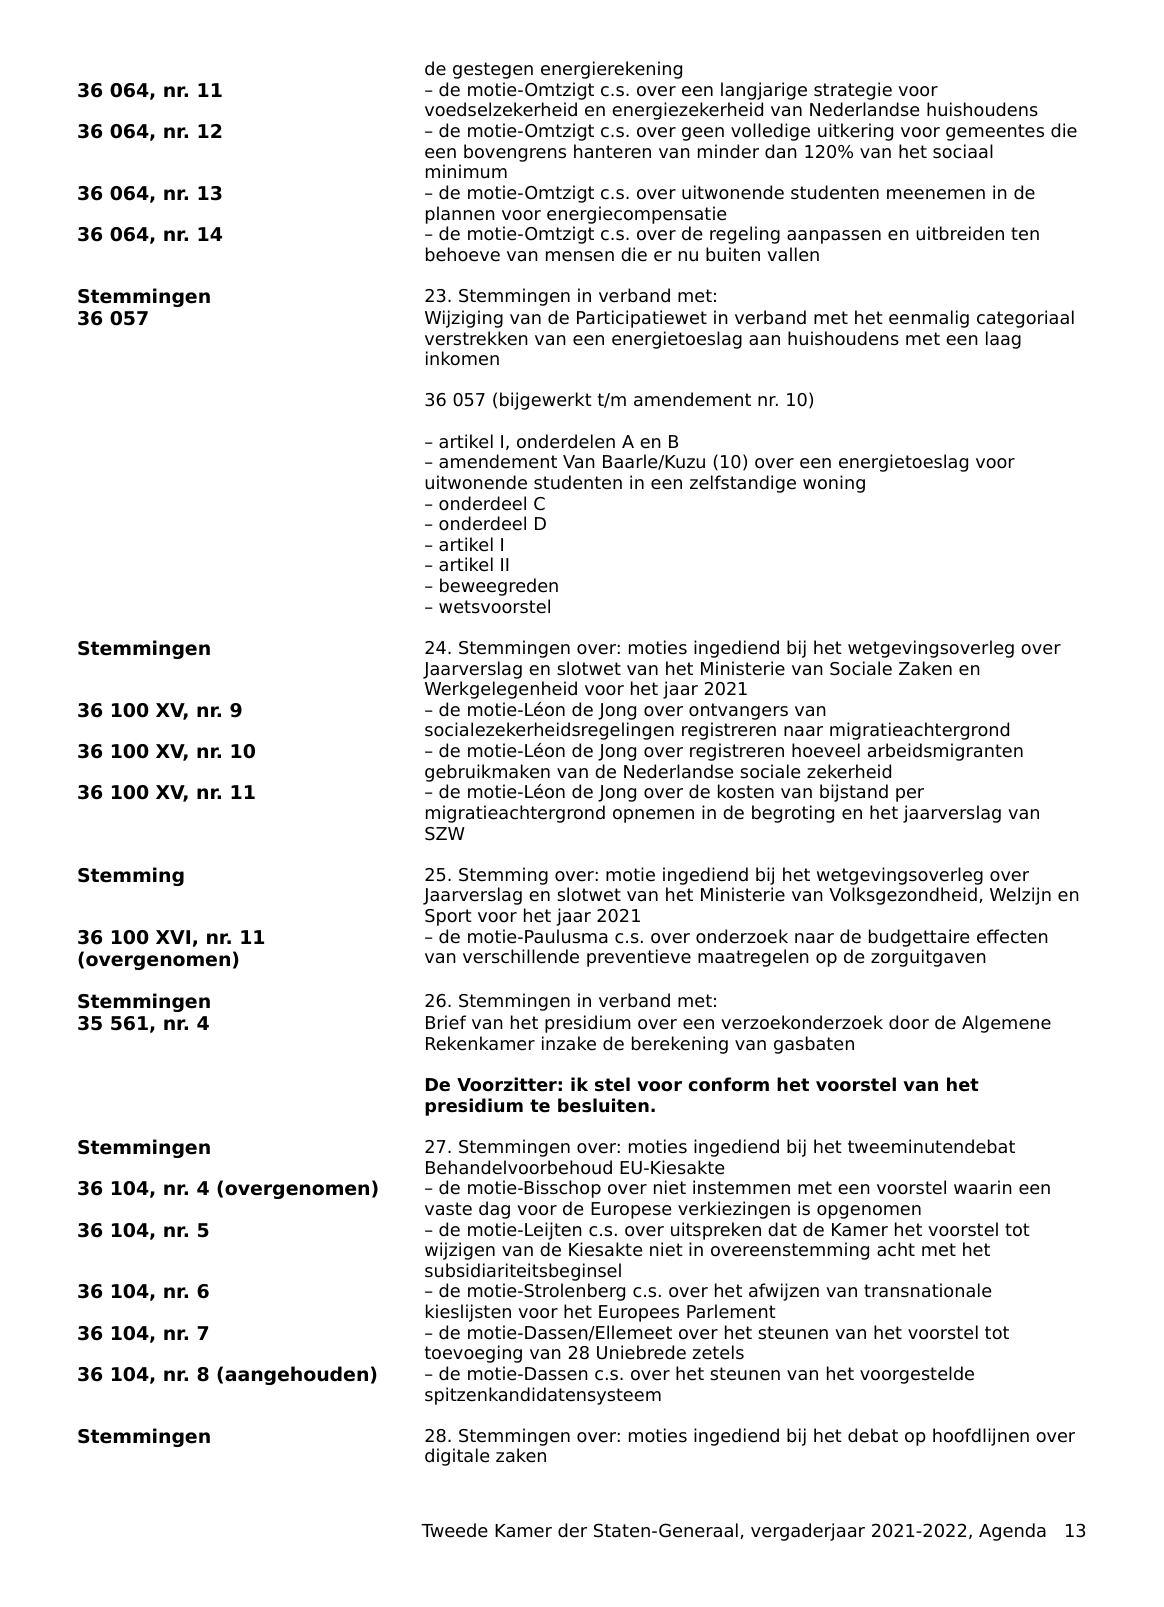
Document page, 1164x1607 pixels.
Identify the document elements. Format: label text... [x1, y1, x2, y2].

table_cell Wijziging van de Participatiewet in verband met het eenmalig categoriaal verstrekken van een energietoeslag aan huishoudens met een laag inkomen [418, 308, 1087, 370]
table_cell [418, 617, 1087, 638]
table_cell – de motie-Bisschop over niet instemmen met een voorstel waarin een vaste dag voor de Europese verkiezingen is opgenomen [418, 1178, 1087, 1219]
table_cell [418, 1055, 1087, 1075]
table_cell [418, 411, 1087, 432]
table_cell [77, 411, 401, 432]
table_cell 36 104, nr. 7 [77, 1323, 401, 1364]
table_cell [401, 308, 418, 370]
table_cell De Voorzitter: ik stel voor conform het voorstel van het presidium te besluiten. [418, 1075, 1087, 1116]
table_cell [401, 224, 418, 265]
table_cell [418, 370, 1087, 390]
table_cell 36 064, nr. 12 [77, 121, 401, 183]
table_cell 36 057 (bijgewerkt t/m amendement nr. 10) [418, 390, 1087, 411]
table_cell – beweegreden [418, 576, 1087, 597]
table_cell – artikel II [418, 555, 1087, 576]
table_cell – de motie-Léon de Jong over registreren hoeveel arbeidsmigranten gebruikmaken van de Nederlandse sociale zekerheid [418, 741, 1087, 782]
table_cell Stemmingen [77, 991, 401, 1013]
table_cell [77, 265, 401, 286]
table_cell [77, 59, 401, 80]
table_cell 36 100 XV, nr. 11 [77, 782, 401, 844]
table_cell 27. Stemmingen over: moties ingediend bij het tweeminutendebat Behandelvoorbehoud EU-Kiesakte [418, 1137, 1087, 1178]
table_cell [401, 535, 418, 555]
table_cell Stemming [77, 865, 401, 927]
table_cell [77, 514, 401, 535]
table_cell [401, 1281, 418, 1323]
table_cell [418, 1116, 1087, 1137]
table_cell – amendement Van Baarle/Kuzu (10) over een energietoeslag voor uitwonende studenten in een zelfstandige woning [418, 452, 1087, 493]
table_cell [401, 555, 418, 576]
table_cell [401, 1220, 418, 1281]
table_cell [77, 370, 401, 390]
table_cell [401, 121, 418, 183]
table_cell [401, 370, 418, 390]
table_cell [401, 927, 418, 971]
table_cell [77, 452, 401, 493]
table_cell [77, 1055, 401, 1075]
table_cell – de motie-Dassen c.s. over het steunen van het voorgestelde spitzenkandidatensysteem [418, 1364, 1087, 1405]
table_cell [401, 971, 418, 991]
table_cell [401, 1055, 418, 1075]
table_cell – artikel I, onderdelen A en B [418, 432, 1087, 452]
table_cell [401, 1323, 418, 1364]
table_cell [77, 1116, 401, 1137]
table_cell 36 064, nr. 13 [77, 183, 401, 224]
table_cell [418, 844, 1087, 865]
table_cell 36 104, nr. 8 (aangehouden) [77, 1364, 401, 1405]
table_cell [401, 844, 418, 865]
table_cell [77, 1405, 401, 1426]
table_cell [401, 700, 418, 741]
table_cell [401, 597, 418, 617]
table_cell [77, 494, 401, 514]
table_cell [77, 617, 401, 638]
table_cell [401, 1075, 418, 1116]
table_cell [401, 265, 418, 286]
table_cell [401, 1137, 418, 1178]
table_cell 26. Stemmingen in verband met: [418, 991, 1087, 1013]
table_cell [401, 432, 418, 452]
table_cell [77, 844, 401, 865]
table_cell 25. Stemming over: motie ingediend bij het wetgevingsoverleg over Jaarverslag en slotwet van het Ministerie van Volksgezondheid, Welzijn en Sport voor het jaar 2021 [418, 865, 1087, 927]
table_cell Stemmingen [77, 286, 401, 308]
table_cell – de motie-Omtzigt c.s. over geen volledige uitkering voor gemeentes die een bovengrens hanteren van minder dan 120% van het sociaal minimum [418, 121, 1087, 183]
table_cell [77, 971, 401, 991]
table_cell 36 057 [77, 308, 401, 370]
table_cell [401, 452, 418, 493]
table_cell Stemmingen [77, 1426, 401, 1467]
table_cell 36 064, nr. 11 [77, 80, 401, 121]
table_cell 35 561, nr. 4 [77, 1013, 401, 1054]
table_cell [77, 432, 401, 452]
table_cell [418, 971, 1087, 991]
table_cell [77, 576, 401, 597]
table_cell [401, 494, 418, 514]
table_cell [401, 782, 418, 844]
table_cell [401, 286, 418, 308]
table_cell Brief van het presidium over een verzoekonderzoek door de Algemene Rekenkamer inzake de berekening van gasbaten [418, 1013, 1087, 1054]
table_cell [401, 991, 418, 1013]
table_cell 23. Stemmingen in verband met: [418, 286, 1087, 308]
table_cell [401, 1364, 418, 1405]
table_cell – de motie-Dassen/Ellemeet over het steunen van het voorstel tot toevoeging van 28 Uniebrede zetels [418, 1323, 1087, 1364]
table_cell 24. Stemmingen over: moties ingediend bij het wetgevingsoverleg over Jaarverslag en slotwet van het Ministerie van Sociale Zaken en Werkgelegenheid voor het jaar 2021 [418, 638, 1087, 700]
table_cell [401, 576, 418, 597]
table_cell [418, 1405, 1087, 1426]
table_cell – de motie-Léon de Jong over ontvangers van socialezekerheidsregelingen registreren naar migratieachtergrond [418, 700, 1087, 741]
table_cell 36 100 XV, nr. 9 [77, 700, 401, 741]
table_cell – de motie-Omtzigt c.s. over een langjarige strategie voor voedselzekerheid en energiezekerheid van Nederlandse huishoudens [418, 80, 1087, 121]
table_cell [401, 638, 418, 700]
table_cell – de motie-Strolenberg c.s. over het afwijzen van transnationale kieslijsten voor het Europees Parlement [418, 1281, 1087, 1323]
table_cell 36 100 XVI, nr. 11 (overgenomen) [77, 927, 401, 971]
table_cell – de motie-Omtzigt c.s. over de regeling aanpassen en uitbreiden ten behoeve van mensen die er nu buiten vallen [418, 224, 1087, 265]
table_cell – de motie-Paulusma c.s. over onderzoek naar de budgettaire effecten van verschillende preventieve maatregelen op de zorguitgaven [418, 927, 1087, 971]
table_cell [401, 1405, 418, 1426]
table_cell [77, 535, 401, 555]
table_cell [401, 183, 418, 224]
table_cell de gestegen energierekening [418, 59, 1087, 80]
table_cell 28. Stemmingen over: moties ingediend bij het debat op hoofdlijnen over digitale zaken [418, 1426, 1087, 1467]
table_cell 36 104, nr. 4 (overgenomen) [77, 1178, 401, 1219]
table_cell [401, 1178, 418, 1219]
table_cell [77, 597, 401, 617]
table_cell [401, 1426, 418, 1467]
table_cell Stemmingen [77, 1137, 401, 1178]
table_cell [401, 411, 418, 432]
table_cell [77, 1075, 401, 1116]
table_cell 36 100 XV, nr. 10 [77, 741, 401, 782]
table_cell – wetsvoorstel [418, 597, 1087, 617]
table_cell – de motie-Leijten c.s. over uitspreken dat de Kamer het voorstel tot wijzigen van de Kiesakte niet in overeenstemming acht met het subsidiariteitsbeginsel [418, 1220, 1087, 1281]
table_cell [401, 1116, 418, 1137]
table_cell – onderdeel D [418, 514, 1087, 535]
table_cell [401, 741, 418, 782]
table_cell [401, 514, 418, 535]
table_cell 36 104, nr. 5 [77, 1220, 401, 1281]
table_cell [401, 617, 418, 638]
table_cell [418, 265, 1087, 286]
table_cell – de motie-Omtzigt c.s. over uitwonende studenten meenemen in de plannen voor energiecompensatie [418, 183, 1087, 224]
table_cell – onderdeel C [418, 494, 1087, 514]
table_cell [77, 390, 401, 411]
table_cell – de motie-Léon de Jong over de kosten van bijstand per migratieachtergrond opnemen in de begroting en het jaarverslag van SZW [418, 782, 1087, 844]
table_cell Stemmingen [77, 638, 401, 700]
table_cell – artikel I [418, 535, 1087, 555]
table_cell [401, 59, 418, 80]
table_cell [401, 1013, 418, 1054]
table_cell [77, 555, 401, 576]
table_cell [401, 80, 418, 121]
table_cell [401, 865, 418, 927]
table_cell [401, 390, 418, 411]
table_cell 36 104, nr. 6 [77, 1281, 401, 1323]
table_cell 36 064, nr. 14 [77, 224, 401, 265]
